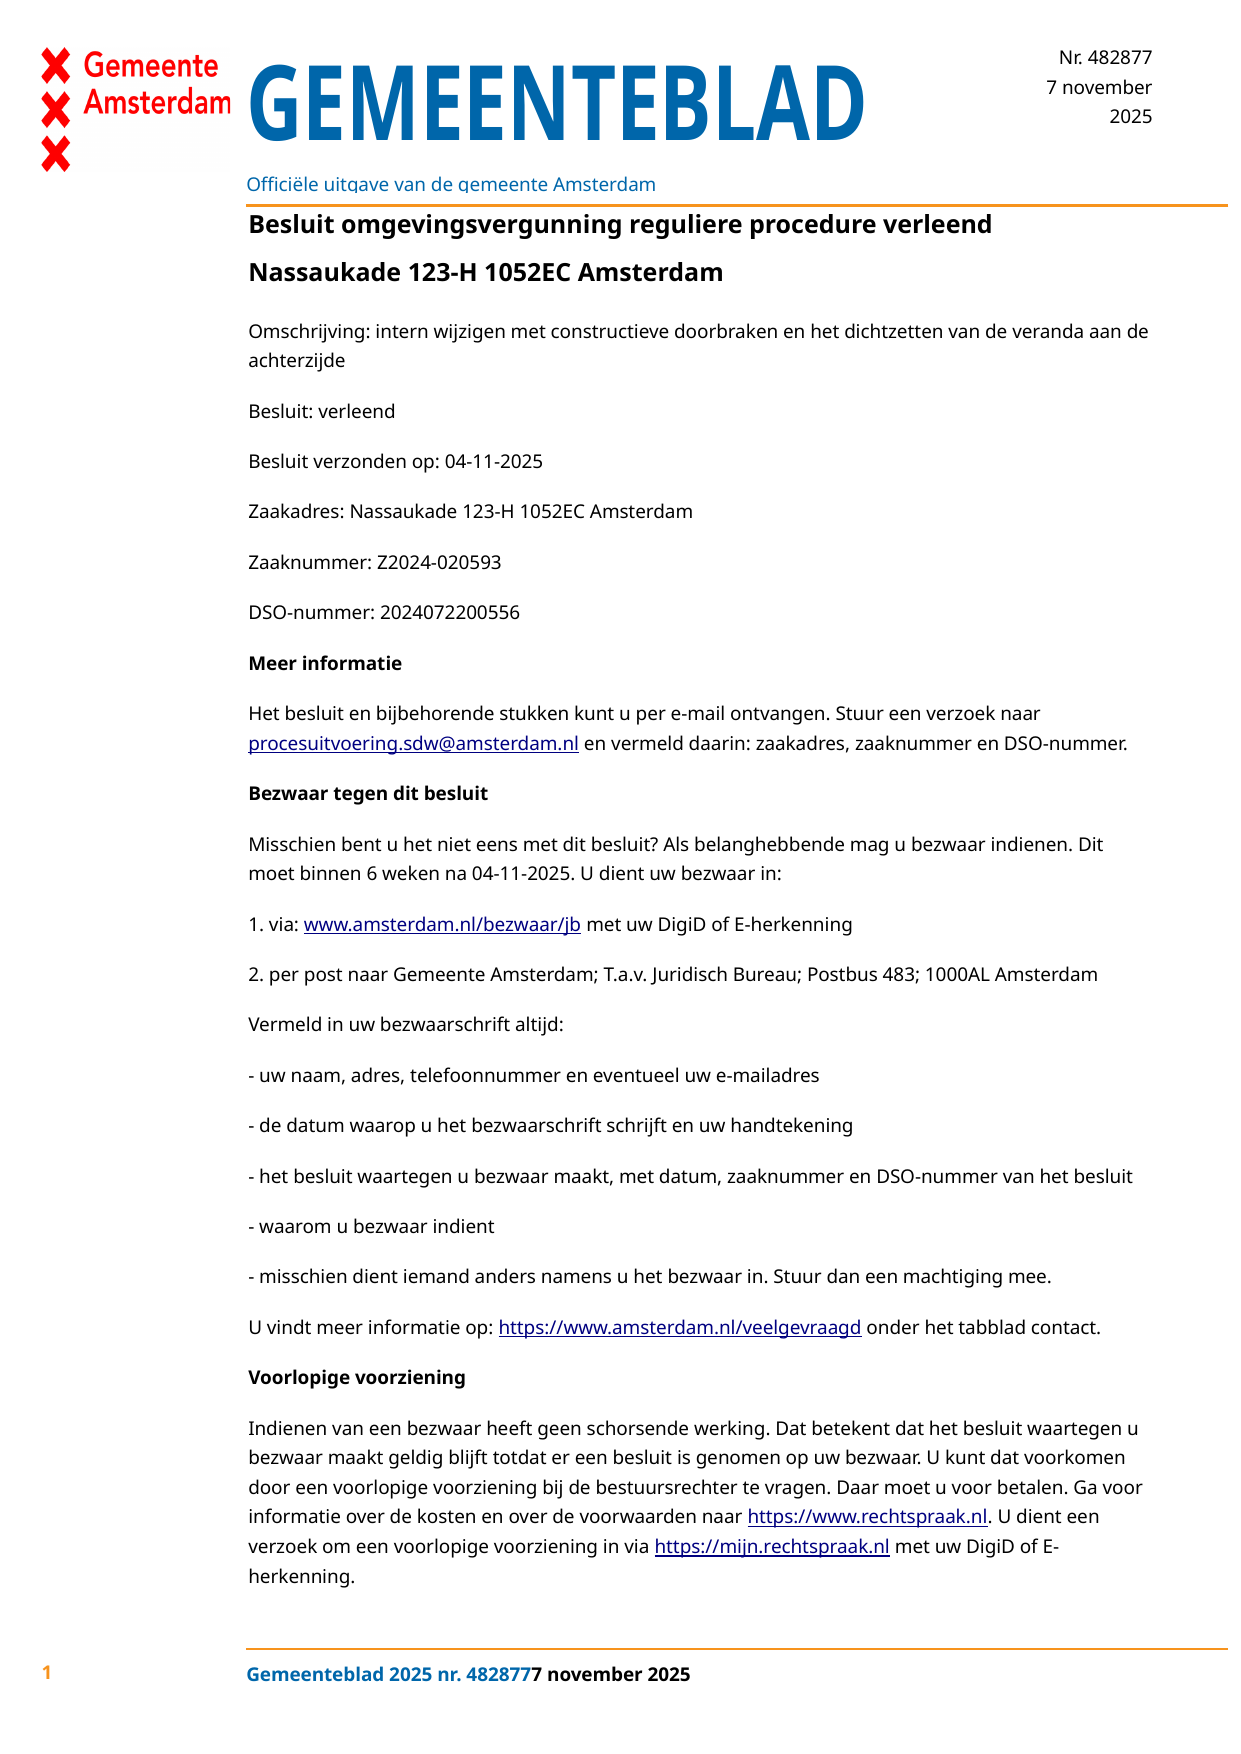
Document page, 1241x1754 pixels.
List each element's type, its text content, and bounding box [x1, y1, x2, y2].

text Indienen van een bezwaar heeft geen schorsende werking. Dat betekent dat het besluit waartegen u bezwaar maakt geldig blijft totdat er een besluit is genomen op uw bezwaar. U kunt dat voorkomen door een voorlopige voorziening bij de bestuursrechter te vragen. Daar moet u voor betalen. Ga voor informatie over de kosten en over de voorwaarden naar https://www.rechtspraak.nl. U dient een verzoek om een voorlopige voorziening in via https://mijn.rechtspraak.nl met uw DigiD of E-herkenning. [248, 1415, 1152, 1589]
text - de datum waarop u het bezwaarschrift schrijft en uw handtekening [248, 1112, 1152, 1138]
text Bezwaar tegen dit besluit [248, 780, 1152, 806]
text Meer informatie [248, 650, 1152, 676]
text Zaakadres: Nassaukade 123-H 1052EC Amsterdam [248, 499, 1152, 524]
text DSO-nummer: 2024072200556 [248, 599, 1152, 625]
text U vindt meer informatie op: https://www.amsterdam.nl/veelgevraagd onder het tabblad contact. [248, 1314, 1152, 1340]
text 2. per post naar Gemeente Amsterdam; T.a.v. Juridisch Bureau; Postbus 483; 1000AL Amsterdam [248, 961, 1152, 987]
text - misschien dient iemand anders namens u het bezwaar in. Stuur dan een machtiging mee. [248, 1264, 1152, 1289]
text Omschrijving: intern wijzigen met constructieve doorbraken en het dichtzetten van de veranda aan de achterzijde [248, 318, 1152, 373]
text - het besluit waartegen u bezwaar maakt, met datum, zaaknummer en DSO-nummer van het besluit [248, 1163, 1152, 1189]
text Besluit omgevingsvergunning reguliere procedure verleend Nassaukade 123-H 1052EC Amsterdam [248, 207, 1152, 288]
text Vermeld in uw bezwaarschrift altijd: [248, 1012, 1152, 1037]
text Besluit verzonden op: 04-11-2025 [248, 448, 1152, 474]
text Besluit: verleend [248, 398, 1152, 424]
text 1. via: www.amsterdam.nl/bezwaar/jb met uw DigiD of E-herkenning [248, 911, 1152, 937]
text Zaaknummer: Z2024-020593 [248, 549, 1152, 575]
text - uw naam, adres, telefoonnummer en eventueel uw e-mailadres [248, 1062, 1152, 1088]
text Het besluit en bijbehorende stukken kunt u per e-mail ontvangen. Stuur een verzoek naar procesuitvoering.sdw@amsterdam.nl en vermeld daarin: zaakadres, zaaknummer en DSO-nummer. [248, 700, 1152, 756]
text Misschien bent u het niet eens met dit besluit? Als belanghebbende mag u bezwaar indienen. Dit moet binnen 6 weken na 04-11-2025. U dient uw bezwaar in: [248, 831, 1152, 886]
text Voorlopige voorziening [248, 1364, 1152, 1390]
picture [41, 47, 231, 172]
text - waarom u bezwaar indient [248, 1213, 1152, 1239]
